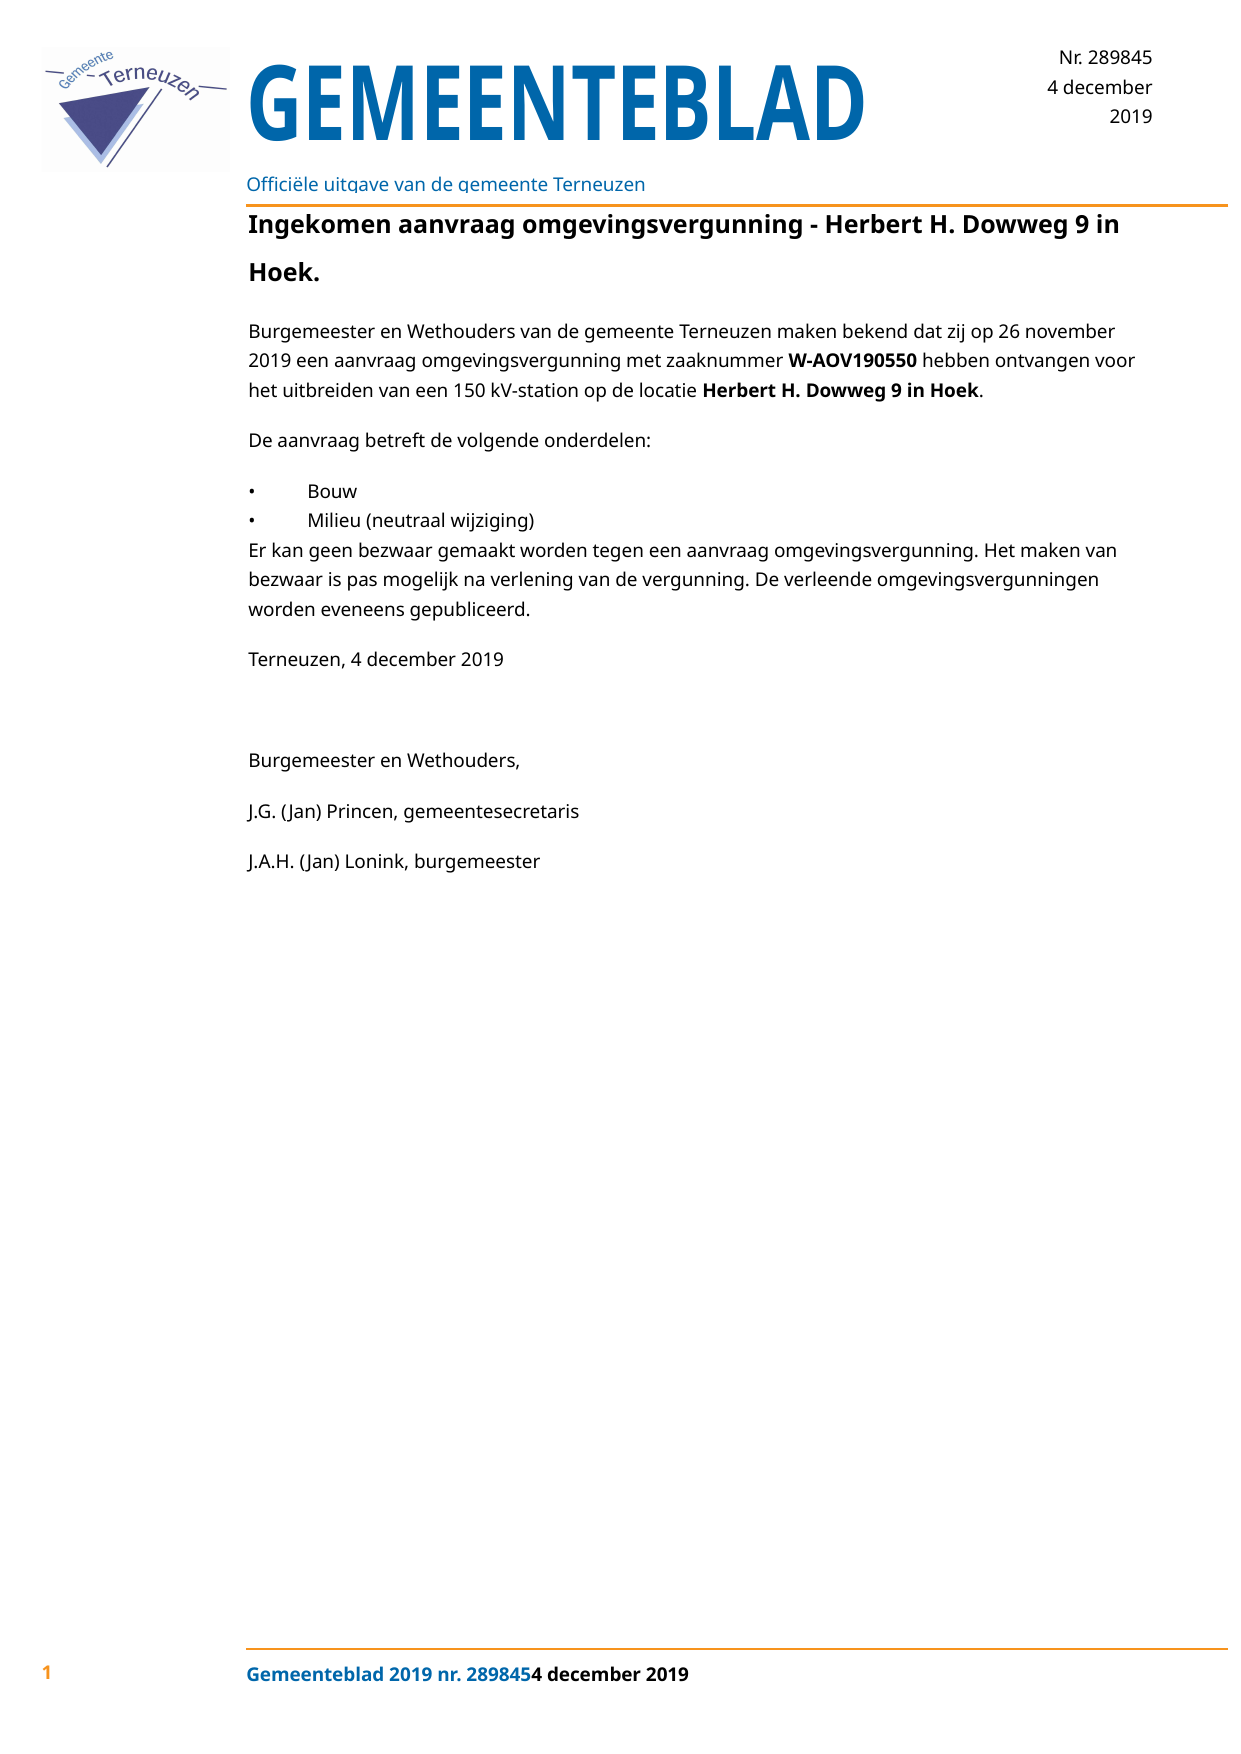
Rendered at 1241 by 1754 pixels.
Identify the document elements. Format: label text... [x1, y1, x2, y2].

text J.A.H. (Jan) Lonink, burgemeester [248, 848, 1152, 874]
text Burgemeester en Wethouders, [248, 747, 1152, 773]
text Ingekomen aanvraag omgevingsvergunning - Herbert H. Dowweg 9 in Hoek. [248, 207, 1152, 288]
text Er kan geen bezwaar gemaakt worden tegen een aanvraag omgevingsvergunning. Het maken van bezwaar is pas mogelijk na verlening van de vergunning. De verleende omgevingsvergunningen worden eveneens gepubliceerd. [248, 537, 1152, 622]
list Bouw [248, 478, 1152, 504]
text De aanvraag betreft de volgende onderdelen: [248, 427, 1152, 453]
text Terneuzen, 4 december 2019 [248, 647, 1152, 672]
picture [41, 47, 231, 172]
text Burgemeester en Wethouders van de gemeente Terneuzen maken bekend dat zij op 26 november 2019 een aanvraag omgevingsvergunning met zaaknummer W-AOV190550 hebben ontvangen voor het uitbreiden van een 150 kV-station op de locatie Herbert H. Dowweg 9 in Hoek. [248, 318, 1152, 403]
text J.G. (Jan) Princen, gemeentesecretaris [248, 798, 1152, 824]
list Milieu (neutraal wijziging) [248, 507, 1152, 533]
